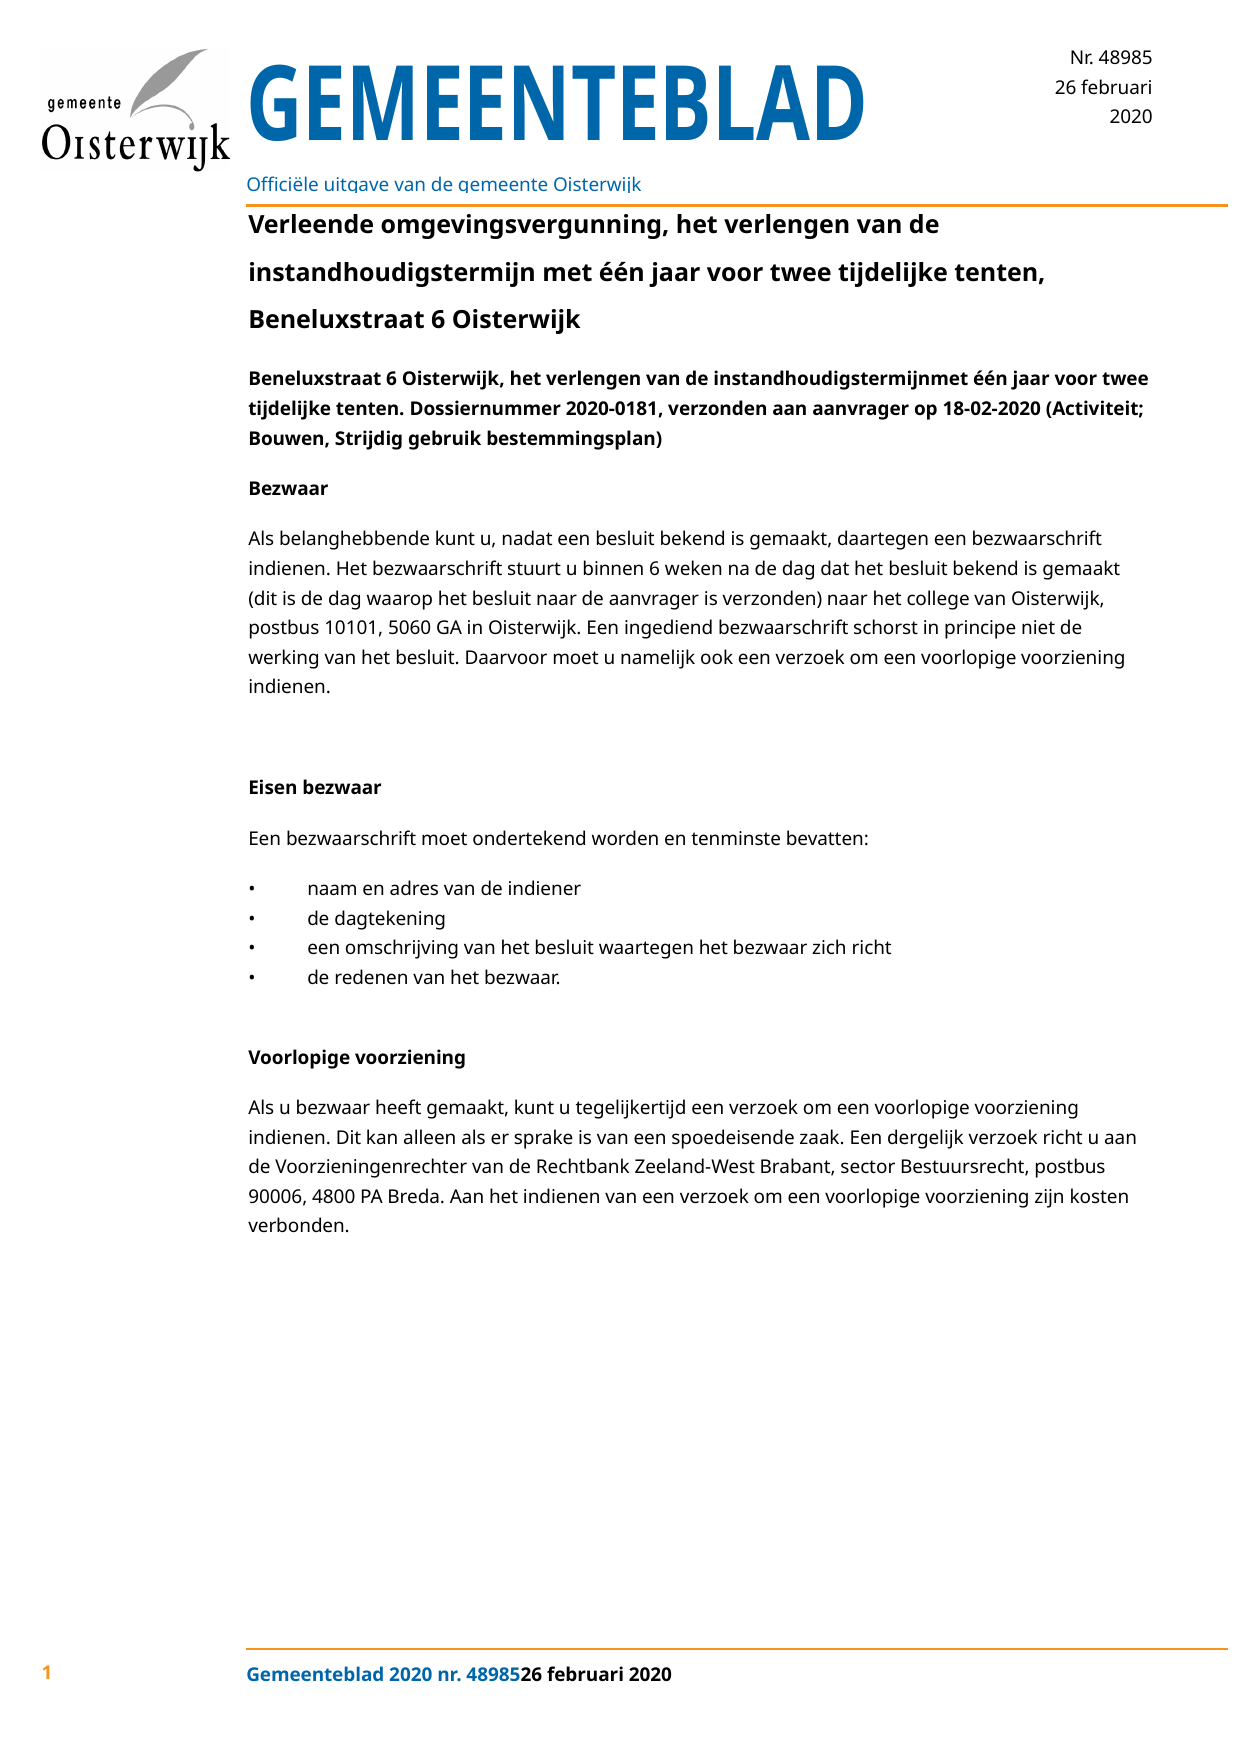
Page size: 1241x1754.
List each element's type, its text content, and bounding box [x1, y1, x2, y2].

text Beneluxstraat 6 Oisterwijk, het verlengen van de instandhoudigstermijnmet één jaar voor twee tijdelijke tenten. Dossiernummer 2020-0181, verzonden aan aanvrager op 18-02-2020 (Activiteit; Bouwen, Strijdig gebruik bestemmingsplan) [248, 366, 1152, 450]
list de redenen van het bezwaar. [248, 964, 1152, 989]
text Bezwaar [248, 475, 1152, 501]
text Eisen bezwaar [248, 774, 1152, 800]
list de dagtekening [248, 905, 1152, 930]
list naam en adres van de indiener [248, 875, 1152, 901]
list een omschrijving van het besluit waartegen het bezwaar zich richt [248, 934, 1152, 960]
text Een bezwaarschrift moet ondertekend worden en tenminste bevatten: [248, 825, 1152, 850]
picture [41, 47, 231, 172]
text Verleende omgevingsvergunning, het verlengen van de instandhoudigstermijn met één jaar voor twee tijdelijke tenten, Beneluxstraat 6 Oisterwijk [248, 207, 1152, 336]
text Als u bezwaar heeft gemaakt, kunt u tegelijkertijd een verzoek om een voorlopige voorziening indienen. Dit kan alleen als er sprake is van een spoedeisende zaak. Een dergelijk verzoek richt u aan de Voorzieningenrechter van de Rechtbank Zeeland-West Brabant, sector Bestuursrecht, postbus 90006, 4800 PA Breda. Aan het indienen van een verzoek om een voorlopige voorziening zijn kosten verbonden. [248, 1094, 1152, 1238]
text Als belanghebbende kunt u, nadat een besluit bekend is gemaakt, daartegen een bezwaarschrift indienen. Het bezwaarschrift stuurt u binnen 6 weken na de dag dat het besluit bekend is gemaakt (dit is de dag waarop het besluit naar de aanvrager is verzonden) naar het college van Oisterwijk, postbus 10101, 5060 GA in Oisterwijk. Een ingediend bezwaarschrift schorst in principe niet de werking van het besluit. Daarvoor moet u namelijk ook een verzoek om een voorlopige voorziening indienen. [248, 526, 1152, 699]
text Voorlopige voorziening [248, 1044, 1152, 1069]
